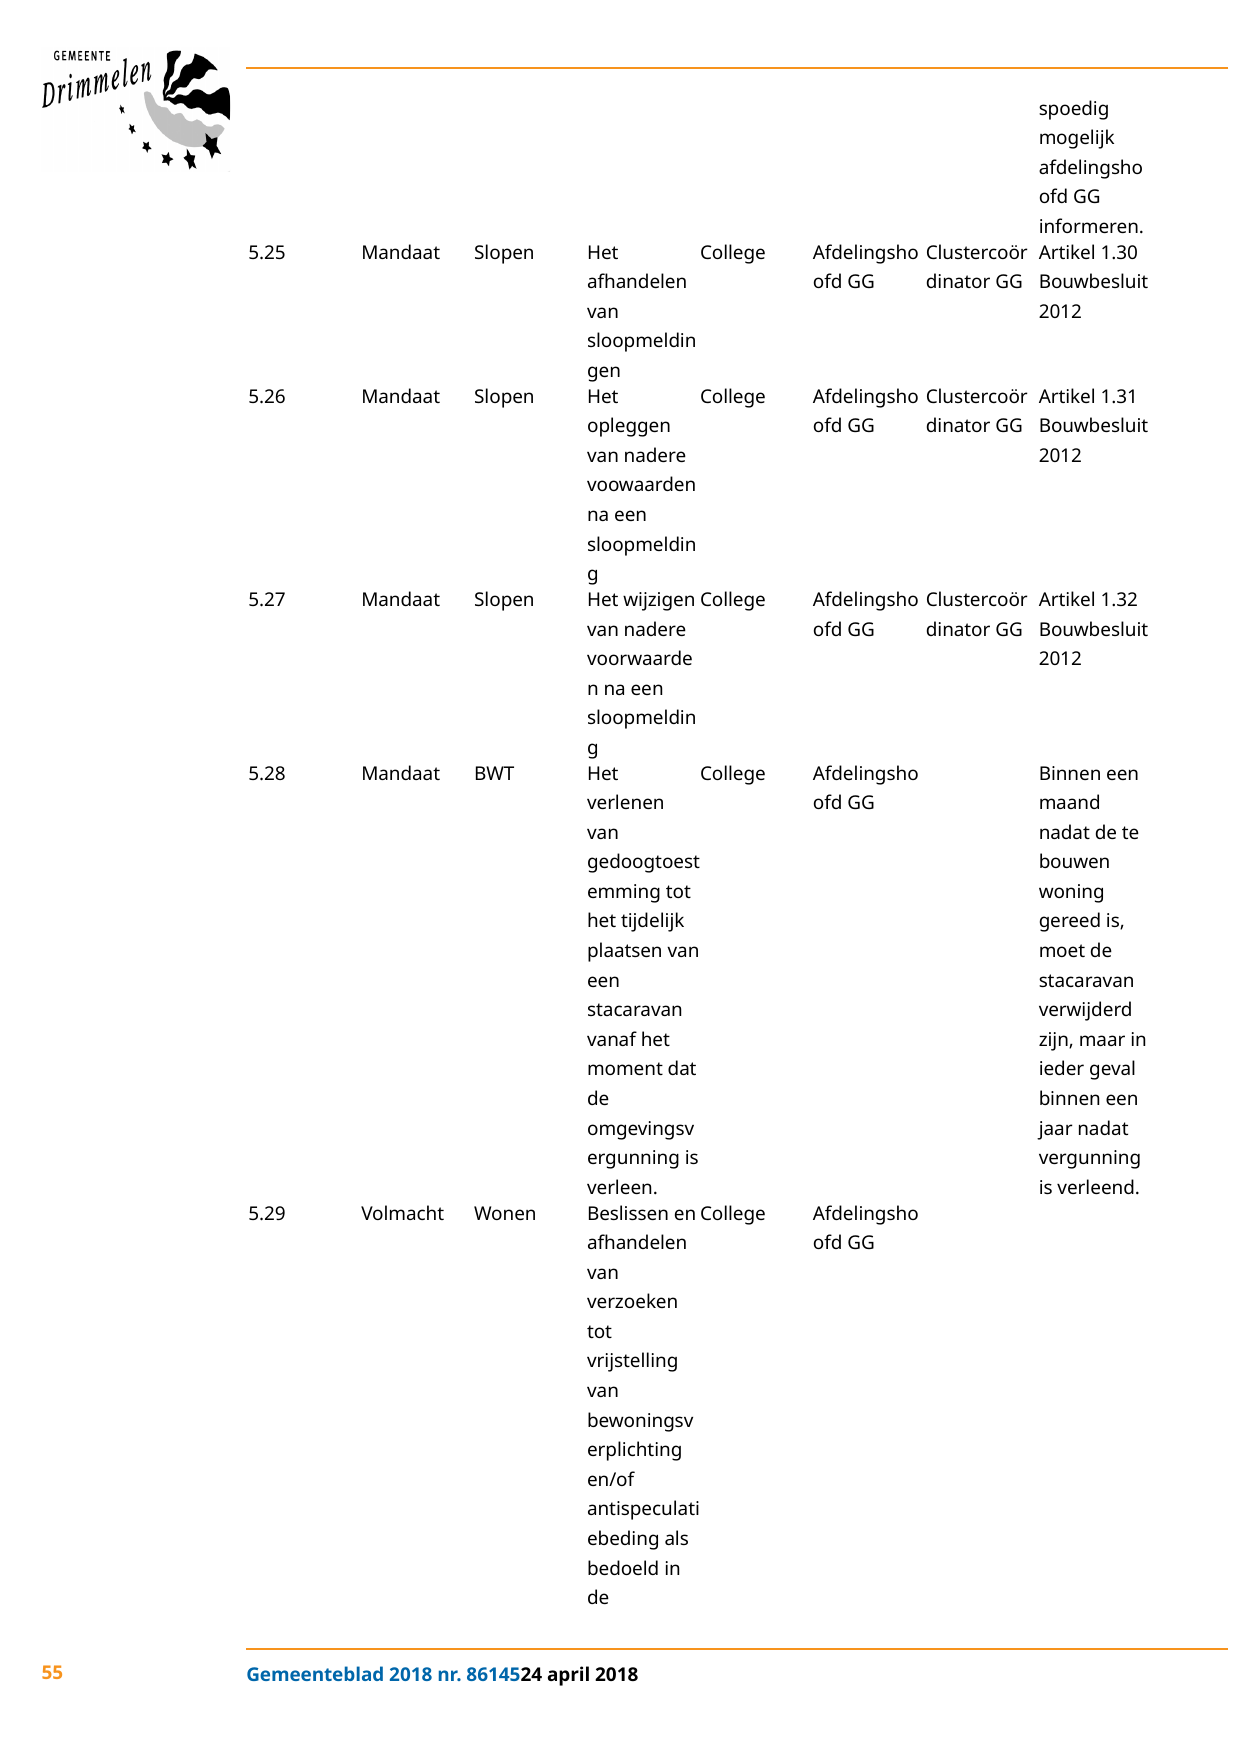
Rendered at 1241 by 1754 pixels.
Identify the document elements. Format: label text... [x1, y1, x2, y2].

table_cell Artikel 1.30 Bouwbesluit 2012 [1039, 239, 1152, 383]
table_cell Mandaat [361, 760, 474, 1200]
table_cell 5.28 [248, 760, 361, 1200]
table_cell Wonen [474, 1200, 587, 1610]
table_cell Beslissen en afhandelen van verzoeken tot vrijstelling van bewoningsverplichting en/of antispeculatiebeding als bedoeld in de [587, 1200, 700, 1610]
table_cell BWT [474, 760, 587, 1200]
table_cell Mandaat [361, 586, 474, 760]
table_cell [926, 760, 1038, 1200]
table_cell [474, 95, 587, 239]
picture [41, 47, 231, 172]
table_cell Het wijzigen van nadere voorwaarden na een sloopmelding [587, 586, 700, 760]
table_cell Mandaat [361, 239, 474, 383]
table_cell Afdelingshoofd GG [813, 239, 926, 383]
table_cell [361, 95, 474, 239]
table_cell Clustercoördinator GG [926, 239, 1038, 383]
table_cell 5.26 [248, 383, 361, 586]
table_cell Afdelingshoofd GG [813, 586, 926, 760]
table_cell Volmacht [361, 1200, 474, 1610]
table_cell 5.27 [248, 586, 361, 760]
table_cell Slopen [474, 239, 587, 383]
table_cell [700, 95, 813, 239]
table_cell Clustercoördinator GG [926, 586, 1038, 760]
table_cell Afdelingshoofd GG [813, 1200, 926, 1610]
table_cell Slopen [474, 586, 587, 760]
table_cell College [700, 1200, 813, 1610]
table_cell College [700, 586, 813, 760]
table_cell Het verlenen van gedoogtoestemming tot het tijdelijk plaatsen van een stacaravan vanaf het moment dat de omgevingsvergunning is verleen. [587, 760, 700, 1200]
table_cell Het afhandelen van sloopmeldingen [587, 239, 700, 383]
table_cell [813, 95, 926, 239]
table_cell [587, 95, 700, 239]
table_cell College [700, 383, 813, 586]
table_cell [926, 1200, 1038, 1610]
table_cell 5.25 [248, 239, 361, 383]
table_cell [248, 95, 361, 239]
table_cell Mandaat [361, 383, 474, 586]
table_cell [1039, 1200, 1152, 1610]
table_cell Het opleggen van nadere voowaarden na een sloopmelding [587, 383, 700, 586]
table_cell Afdelingshoofd GG [813, 383, 926, 586]
table_cell College [700, 760, 813, 1200]
table_cell Afdelingshoofd GG [813, 760, 926, 1200]
table_cell Binnen een maand nadat de te bouwen woning gereed is, moet de stacaravan verwijderd zijn, maar in ieder geval binnen een jaar nadat vergunning is verleend. [1039, 760, 1152, 1200]
table_cell Artikel 1.31 Bouwbesluit 2012 [1039, 383, 1152, 586]
table_cell Artikel 1.32 Bouwbesluit 2012 [1039, 586, 1152, 760]
table_cell Clustercoördinator GG [926, 383, 1038, 586]
table_cell [926, 95, 1038, 239]
table_cell College [700, 239, 813, 383]
table_cell 5.29 [248, 1200, 361, 1610]
table_cell spoedig mogelijk afdelingshoofd GG informeren. [1039, 95, 1152, 239]
table_cell Slopen [474, 383, 587, 586]
